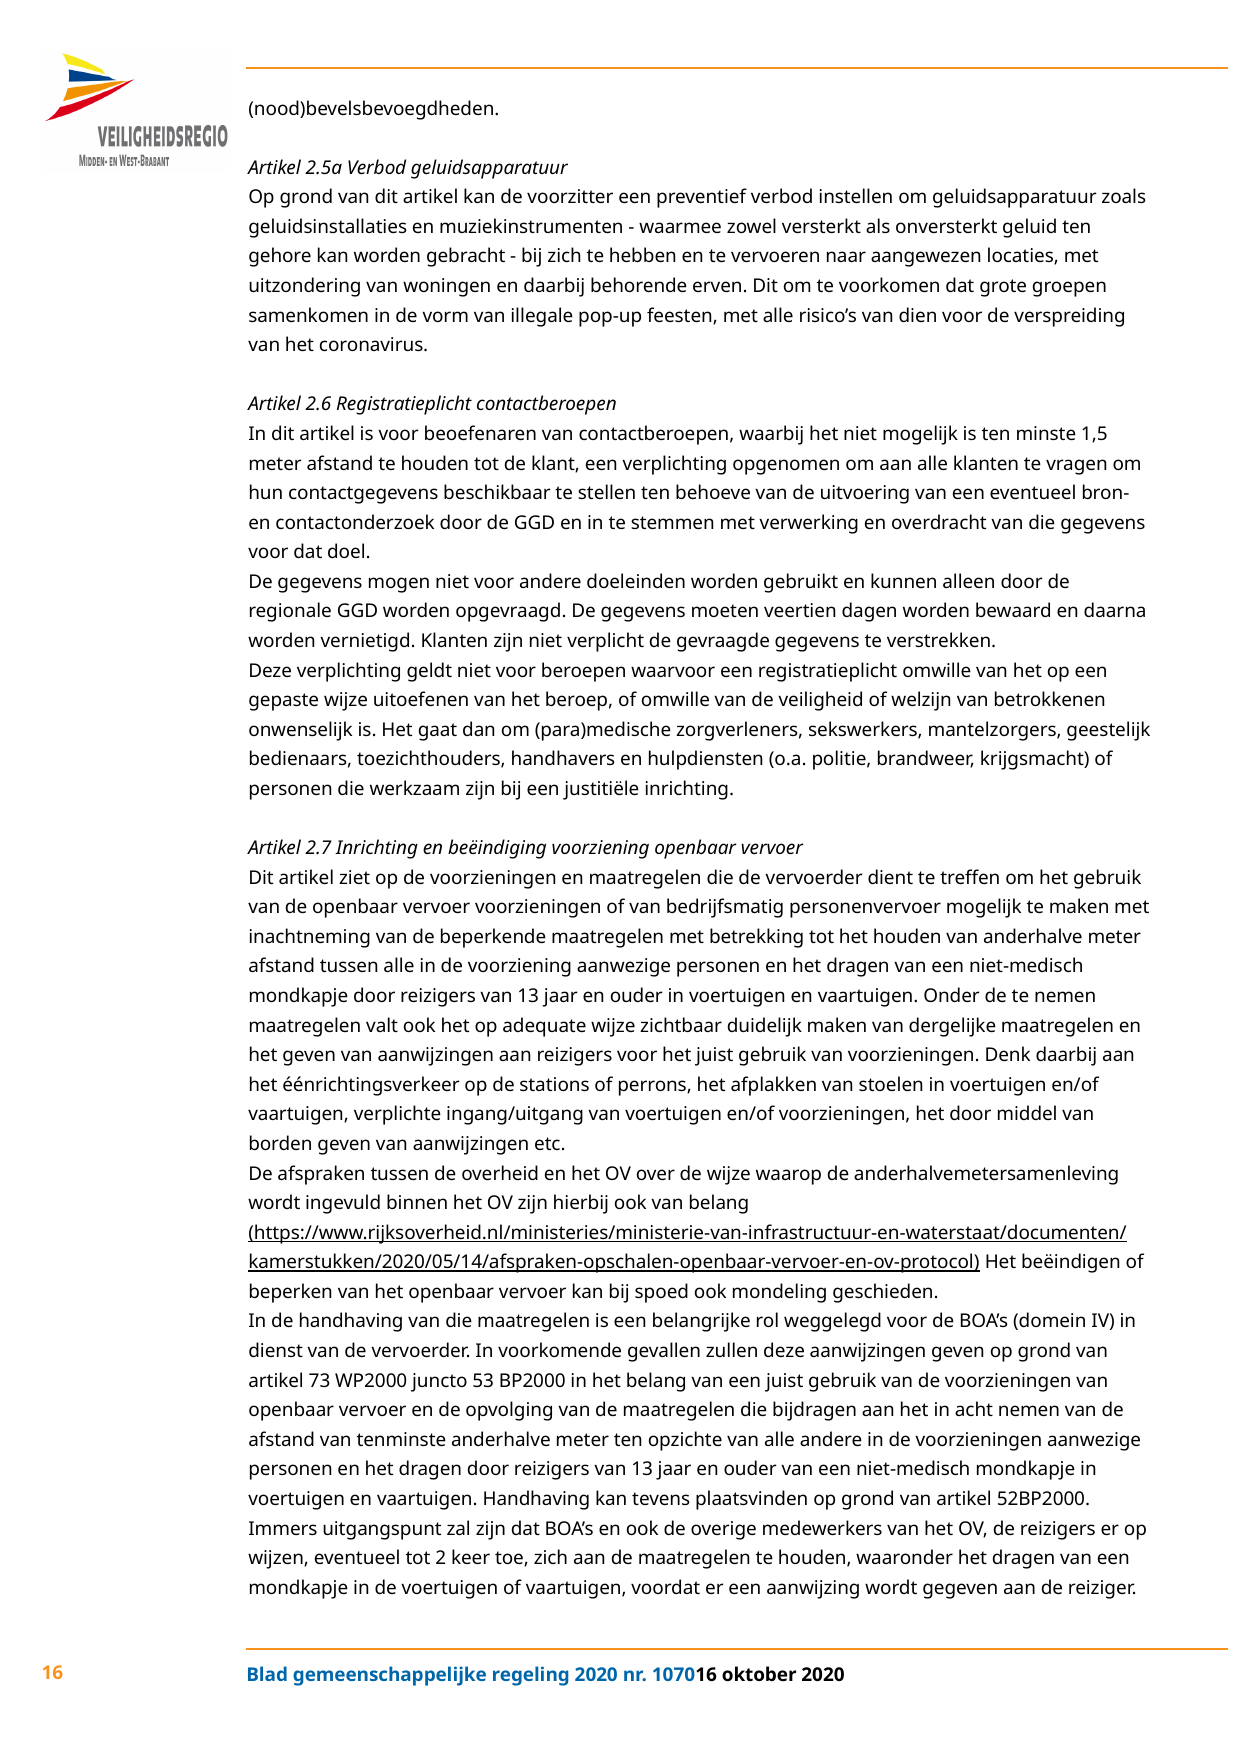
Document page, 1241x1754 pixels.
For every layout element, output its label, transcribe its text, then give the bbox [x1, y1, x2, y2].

text Deze verplichting geldt niet voor beroepen waarvoor een registratieplicht omwille van het op een gepaste wijze uitoefenen van het beroep, of omwille van de veiligheid of welzijn van betrokkenen onwenselijk is. Het gaat dan om (para)medische zorgverleners, sekswerkers, mantelzorgers, geestelijk bedienaars, toezichthouders, handhavers en hulpdiensten (o.a. politie, brandweer, krijgsmacht) of personen die werkzaam zijn bij een justitiële inrichting. [248, 657, 1152, 801]
picture [41, 47, 231, 172]
text In de handhaving van die maatregelen is een belangrijke rol weggelegd voor de BOA’s (domein IV) in dienst van de vervoerder. In voorkomende gevallen zullen deze aanwijzingen geven op grond van artikel 73 WP2000 juncto 53 BP2000 in het belang van een juist gebruik van de voorzieningen van openbaar vervoer en de opvolging van de maatregelen die bijdragen aan het in acht nemen van de afstand van tenminste anderhalve meter ten opzichte van alle andere in de voorzieningen aanwezige personen en het dragen door reizigers van 13 jaar en ouder van een niet-medisch mondkapje in voertuigen en vaartuigen. Handhaving kan tevens plaatsvinden op grond van artikel 52BP2000. [248, 1308, 1152, 1511]
text (nood)bevelsbevoegdheden. [248, 95, 1152, 121]
text Artikel 2.6 Registratieplicht contactberoepen [248, 391, 1152, 416]
text De afspraken tussen de overheid en het OV over de wijze waarop de anderhalvemetersamenleving wordt ingevuld binnen het OV zijn hierbij ook van belang (https://www.rijksoverheid.nl/ministeries/ministerie-van-infrastructuur-en-waterstaat/documenten/kamerstukken/2020/05/14/afspraken-opschalen-openbaar-vervoer-en-ov-protocol) Het beëindigen of beperken van het openbaar vervoer kan bij spoed ook mondeling geschieden. [248, 1160, 1152, 1304]
text Dit artikel ziet op de voorzieningen en maatregelen die de vervoerder dient te treffen om het gebruik van de openbaar vervoer voorzieningen of van bedrijfsmatig personenvervoer mogelijk te maken met inachtneming van de beperkende maatregelen met betrekking tot het houden van anderhalve meter afstand tussen alle in de voorziening aanwezige personen en het dragen van een niet-medisch mondkapje door reizigers van 13 jaar en ouder in voertuigen en vaartuigen. Onder de te nemen maatregelen valt ook het op adequate wijze zichtbaar duidelijk maken van dergelijke maatregelen en het geven van aanwijzingen aan reizigers voor het juist gebruik van voorzieningen. Denk daarbij aan het éénrichtingsverkeer op de stations of perrons, het afplakken van stoelen in voertuigen en/of vaartuigen, verplichte ingang/uitgang van voertuigen en/of voorzieningen, het door middel van borden geven van aanwijzingen etc. [248, 864, 1152, 1156]
text Immers uitgangspunt zal zijn dat BOA’s en ook de overige medewerkers van het OV, de reizigers er op wijzen, eventueel tot 2 keer toe, zich aan de maatregelen te houden, waaronder het dragen van een mondkapje in de voertuigen of vaartuigen, voordat er een aanwijzing wordt gegeven aan de reiziger. [248, 1515, 1152, 1600]
text Artikel 2.7 Inrichting en beëindiging voorziening openbaar vervoer [248, 834, 1152, 860]
text Op grond van dit artikel kan de voorzitter een preventief verbod instellen om geluidsapparatuur zoals geluidsinstallaties en muziekinstrumenten - waarmee zowel versterkt als onversterkt geluid ten gehore kan worden gebracht - bij zich te hebben en te vervoeren naar aangewezen locaties, met uitzondering van woningen en daarbij behorende erven. Dit om te voorkomen dat grote groepen samenkomen in de vorm van illegale pop-up feesten, met alle risico’s van dien voor de verspreiding van het coronavirus. [248, 183, 1152, 357]
text De gegevens mogen niet voor andere doeleinden worden gebruikt en kunnen alleen door de regionale GGD worden opgevraagd. De gegevens moeten veertien dagen worden bewaard en daarna worden vernietigd. Klanten zijn niet verplicht de gevraagde gegevens te verstrekken. [248, 568, 1152, 653]
text In dit artikel is voor beoefenaren van contactberoepen, waarbij het niet mogelijk is ten minste 1,5 meter afstand te houden tot de klant, een verplichting opgenomen om aan alle klanten te vragen om hun contactgegevens beschikbaar te stellen ten behoeve van de uitvoering van een eventueel bron- en contactonderzoek door de GGD en in te stemmen met verwerking en overdracht van die gegevens voor dat doel. [248, 420, 1152, 564]
text Artikel 2.5a Verbod geluidsapparatuur [248, 154, 1152, 180]
